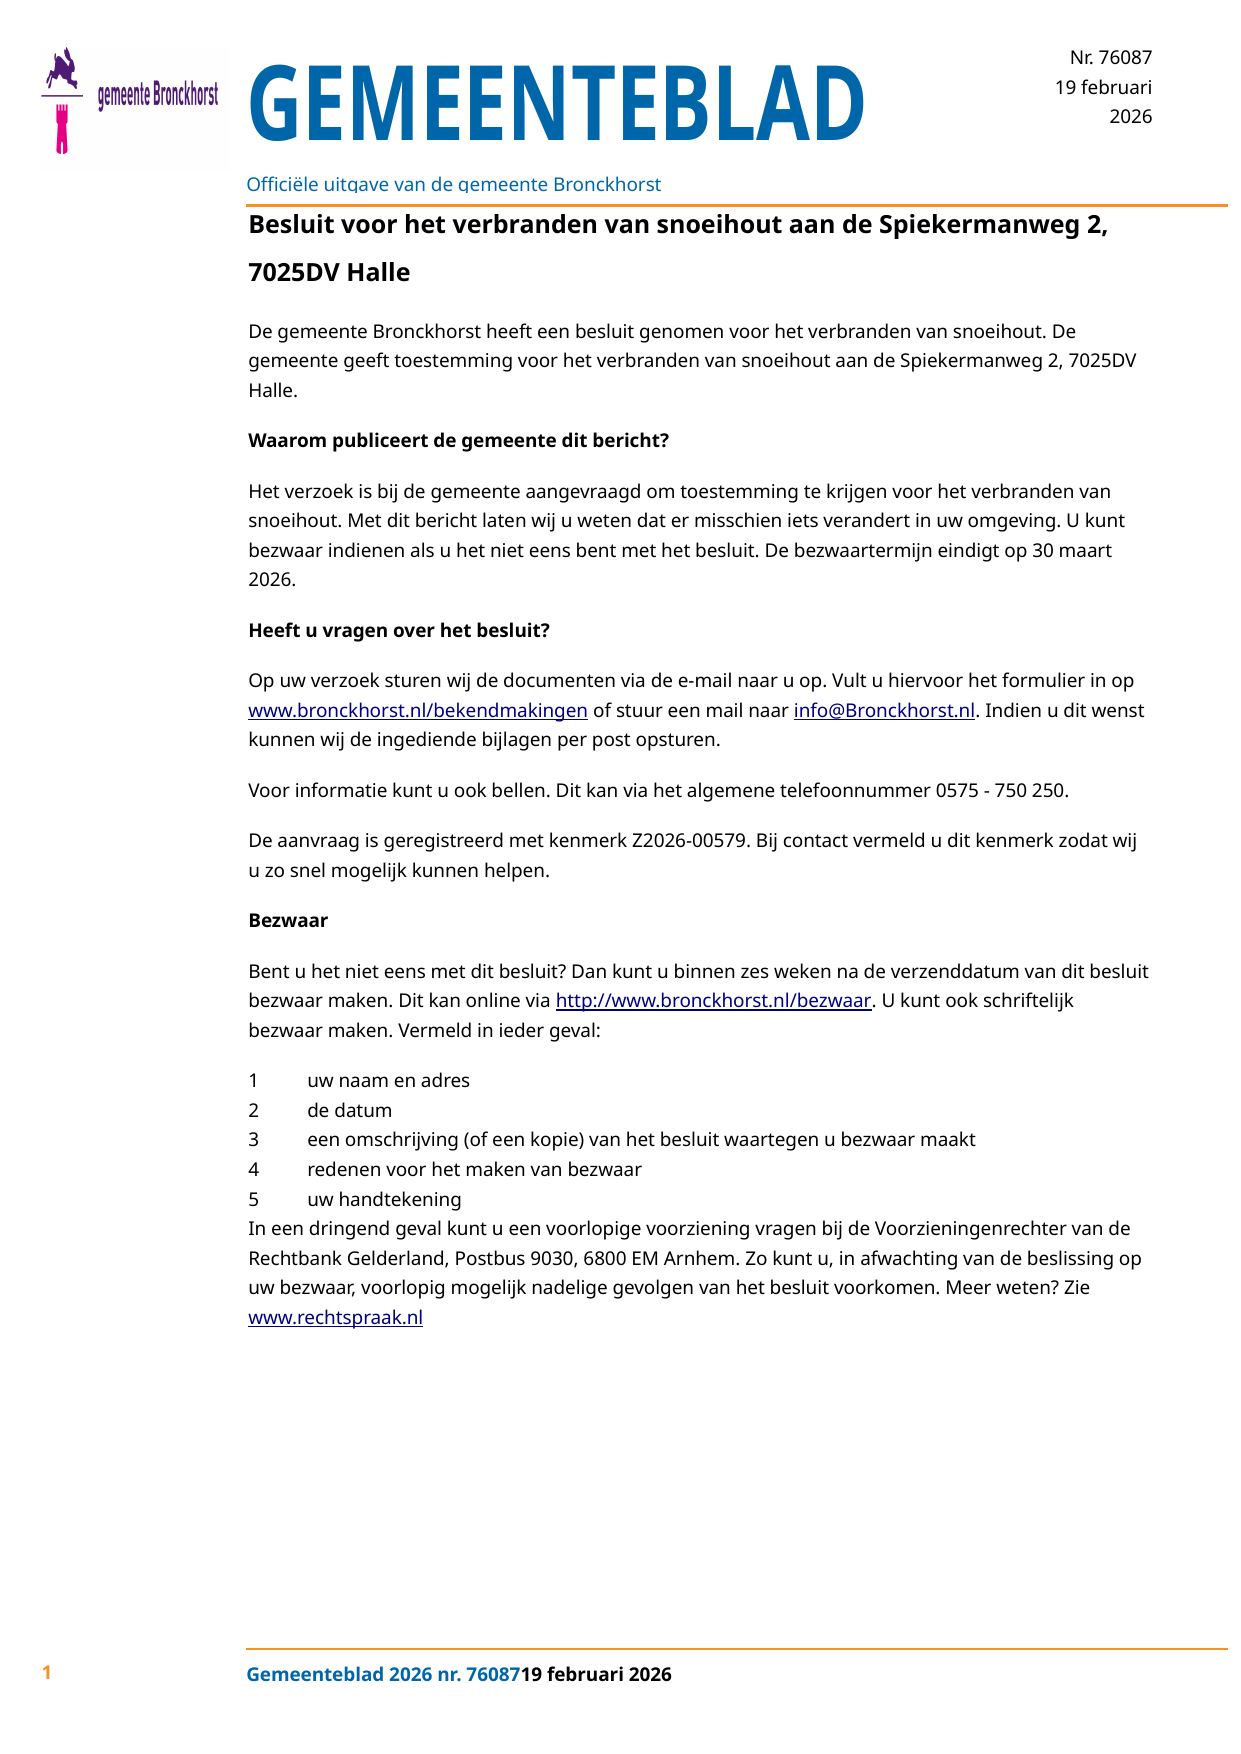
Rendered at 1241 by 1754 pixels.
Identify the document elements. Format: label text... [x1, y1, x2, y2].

text Het verzoek is bij de gemeente aangevraagd om toestemming te krijgen voor het verbranden van snoeihout. Met dit bericht laten wij u weten dat er misschien iets verandert in uw omgeving. U kunt bezwaar indienen als u het niet eens bent met het besluit. De bezwaartermijn eindigt op 30 maart 2026. [248, 478, 1152, 592]
text Waarom publiceert de gemeente dit bericht? [248, 427, 1152, 453]
text De gemeente Bronckhorst heeft een besluit genomen voor het verbranden van snoeihout. De gemeente geeft toestemming voor het verbranden van snoeihout aan de Spiekermanweg 2, 7025DV Halle. [248, 318, 1152, 403]
text Bent u het niet eens met dit besluit? Dan kunt u binnen zes weken na de verzenddatum van dit besluit bezwaar maken. Dit kan online via http://www.bronckhorst.nl/bezwaar. U kunt ook schriftelijk bezwaar maken. Vermeld in ieder geval: [248, 958, 1152, 1043]
list uw naam en adres [248, 1067, 1152, 1093]
list uw handtekening [248, 1186, 1152, 1212]
text In een dringend geval kunt u een voorlopige voorziening vragen bij de Voorzieningenrechter van de Rechtbank Gelderland, Postbus 9030, 6800 EM Arnhem. Zo kunt u, in afwachting van de beslissing op uw bezwaar, voorlopig mogelijk nadelige gevolgen van het besluit voorkomen. Meer weten? Zie www.rechtspraak.nl [248, 1215, 1152, 1330]
text Besluit voor het verbranden van snoeihout aan de Spiekermanweg 2, 7025DV Halle [248, 207, 1152, 288]
text Bezwaar [248, 907, 1152, 933]
text De aanvraag is geregistreerd met kenmerk Z2026-00579. Bij contact vermeld u dit kenmerk zodat wij u zo snel mogelijk kunnen helpen. [248, 827, 1152, 883]
list een omschrijving (of een kopie) van het besluit waartegen u bezwaar maakt [248, 1127, 1152, 1152]
text Heeft u vragen over het besluit? [248, 617, 1152, 643]
list de datum [248, 1097, 1152, 1123]
text Voor informatie kunt u ook bellen. Dit kan via het algemene telefoonnummer 0575 - 750 250. [248, 777, 1152, 803]
list redenen voor het maken van bezwaar [248, 1156, 1152, 1182]
picture [41, 47, 231, 172]
text Op uw verzoek sturen wij de documenten via de e-mail naar u op. Vult u hiervoor het formulier in op www.bronckhorst.nl/bekendmakingen of stuur een mail naar info@Bronckhorst.nl. Indien u dit wenst kunnen wij de ingediende bijlagen per post opsturen. [248, 667, 1152, 752]
